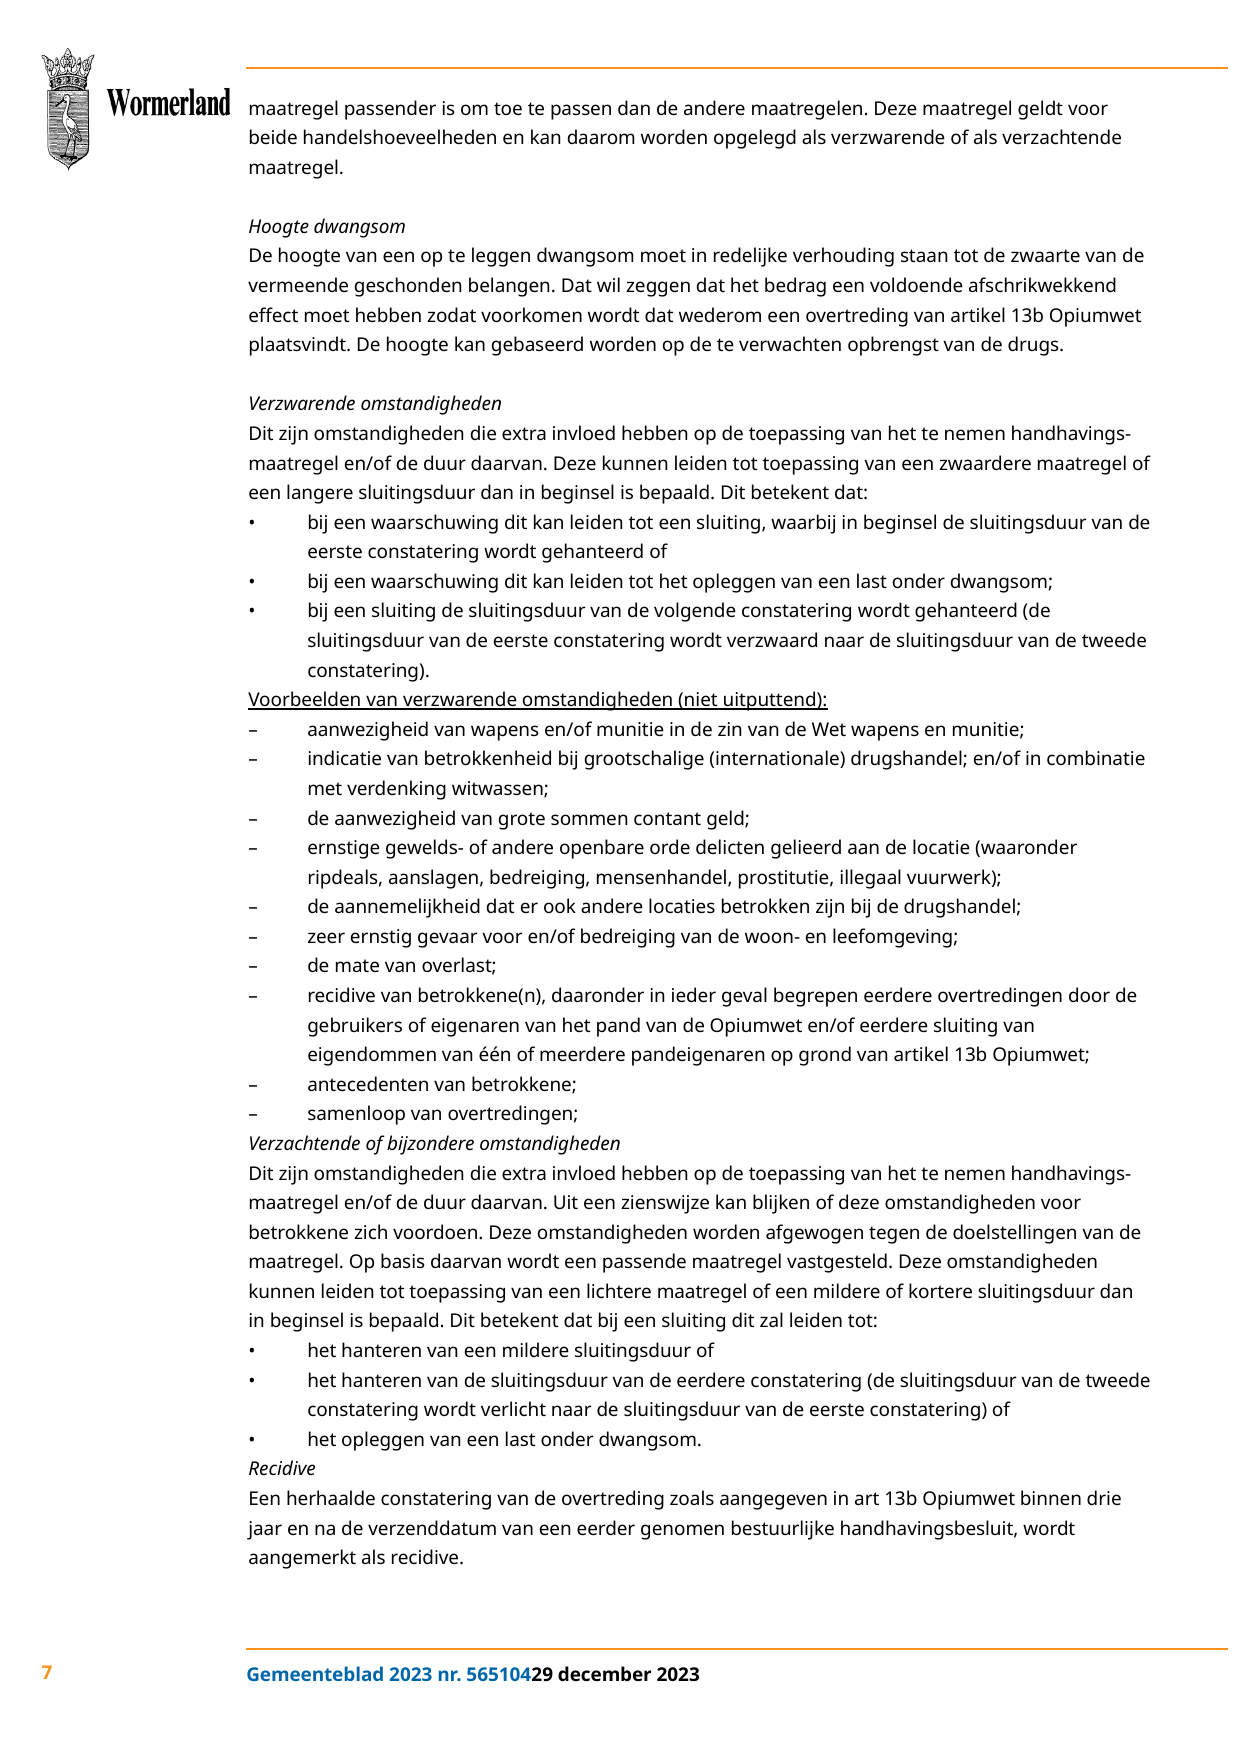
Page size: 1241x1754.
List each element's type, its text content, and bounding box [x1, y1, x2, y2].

list de aanwezigheid van grote sommen contant geld; [248, 805, 1152, 831]
text Hoogte dwangsom [248, 213, 1152, 239]
text De hoogte van een op te leggen dwangsom moet in redelijke verhouding staan tot de zwaarte van de vermeende geschonden belangen. Dat wil zeggen dat het bedrag een voldoende afschrikwekkend effect moet hebben zodat voorkomen wordt dat wederom een overtreding van artikel 13b Opiumwet plaatsvindt. De hoogte kan gebaseerd worden op de te verwachten opbrengst van de drugs. [248, 243, 1152, 357]
list de mate van overlast; [248, 953, 1152, 978]
text maatregel passender is om toe te passen dan de andere maatregelen. Deze maatregel geldt voor beide handelshoeveelheden en kan daarom worden opgelegd als verzwarende of als verzachtende maatregel. [248, 95, 1152, 180]
list het opleggen van een last onder dwangsom. [248, 1426, 1152, 1452]
text Dit zijn omstandigheden die extra invloed hebben op de toepassing van het te nemen handhavings-maatregel en/of de duur daarvan. Uit een zienswijze kan blijken of deze omstandigheden voor betrokkene zich voordoen. Deze omstandigheden worden afgewogen tegen de doelstellingen van de maatregel. Op basis daarvan wordt een passende maatregel vastgesteld. Deze omstandigheden kunnen leiden tot toepassing van een lichtere maatregel of een mildere of kortere sluitingsduur dan in beginsel is bepaald. Dit betekent dat bij een sluiting dit zal leiden tot: [248, 1160, 1152, 1333]
list het hanteren van de sluitingsduur van de eerdere constatering (de sluitingsduur van de tweede constatering wordt verlicht naar de sluitingsduur van de eerste constatering) of [248, 1367, 1152, 1422]
list ernstige gewelds- of andere openbare orde delicten gelieerd aan de locatie (waaronder ripdeals, aanslagen, bedreiging, mensenhandel, prostitutie, illegaal vuurwerk); [248, 834, 1152, 890]
list aanwezigheid van wapens en/of munitie in de zin van de Wet wapens en munitie; [248, 716, 1152, 742]
list bij een waarschuwing dit kan leiden tot een sluiting, waarbij in beginsel de sluitingsduur van de eerste constatering wordt gehanteerd of [248, 509, 1152, 564]
text Voorbeelden van verzwarende omstandigheden (niet uitputtend): [248, 686, 1152, 712]
list bij een sluiting de sluitingsduur van de volgende constatering wordt gehanteerd (de sluitingsduur van de eerste constatering wordt verzwaard naar de sluitingsduur van de tweede constatering). [248, 598, 1152, 683]
list indicatie van betrokkenheid bij grootschalige (internationale) drugshandel; en/of in combinatie met verdenking witwassen; [248, 746, 1152, 801]
list het hanteren van een mildere sluitingsduur of [248, 1337, 1152, 1363]
list recidive van betrokkene(n), daaronder in ieder geval begrepen eerdere overtredingen door de gebruikers of eigenaren van het pand van de Opiumwet en/of eerdere sluiting van eigendommen van één of meerdere pandeigenaren op grond van artikel 13b Opiumwet; [248, 982, 1152, 1067]
list zeer ernstig gevaar voor en/of bedreiging van de woon- en leefomgeving; [248, 923, 1152, 949]
list de aannemelijkheid dat er ook andere locaties betrokken zijn bij de drugshandel; [248, 893, 1152, 919]
picture [41, 47, 231, 172]
text Verzwarende omstandigheden [248, 391, 1152, 416]
list bij een waarschuwing dit kan leiden tot het opleggen van een last onder dwangsom; [248, 568, 1152, 594]
text Verzachtende of bijzondere omstandigheden [248, 1130, 1152, 1156]
list antecedenten van betrokkene; [248, 1071, 1152, 1097]
text Dit zijn omstandigheden die extra invloed hebben op de toepassing van het te nemen handhavings-maatregel en/of de duur daarvan. Deze kunnen leiden tot toepassing van een zwaardere maatregel of een langere sluitingsduur dan in beginsel is bepaald. Dit betekent dat: [248, 420, 1152, 505]
text Recidive [248, 1456, 1152, 1481]
text Een herhaalde constatering van de overtreding zoals aangegeven in art 13b Opiumwet binnen drie jaar en na de verzenddatum van een eerder genomen bestuurlijke handhavingsbesluit, wordt aangemerkt als recidive. [248, 1485, 1152, 1570]
list samenloop van overtredingen; [248, 1101, 1152, 1126]
